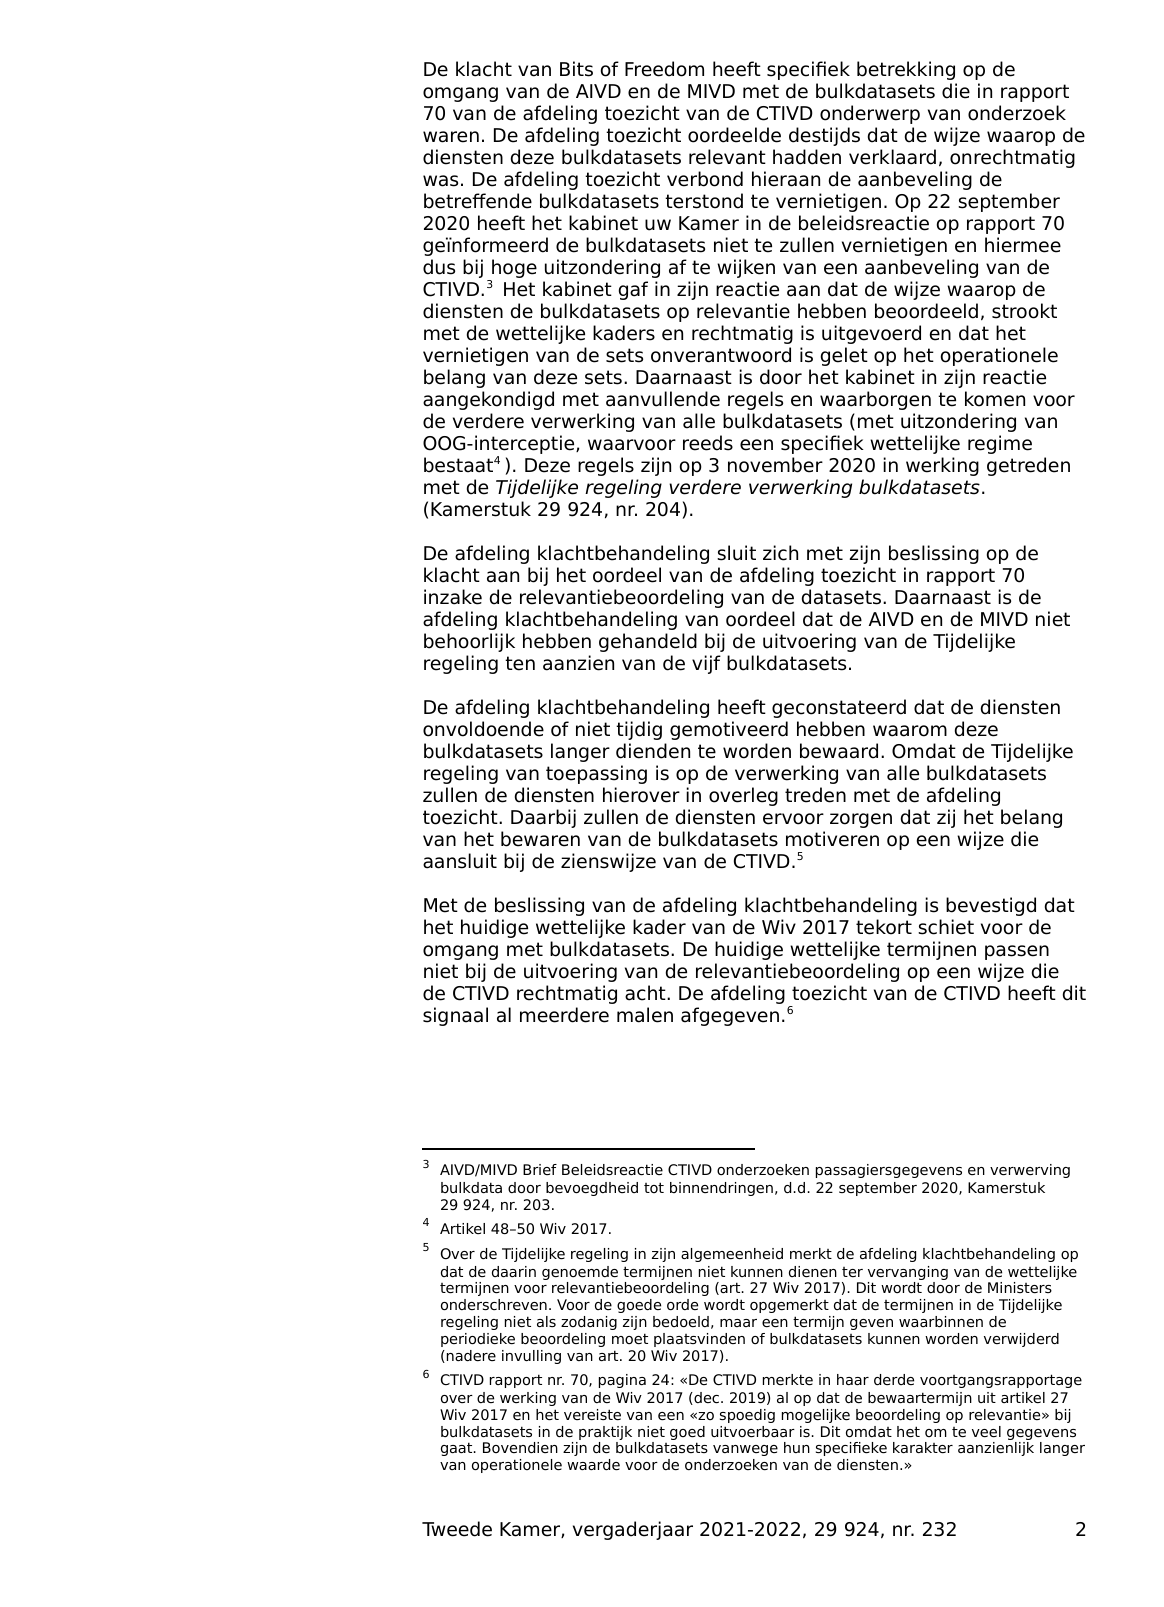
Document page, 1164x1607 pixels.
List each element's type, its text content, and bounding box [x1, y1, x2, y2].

text Met de beslissing van de afdeling klachtbehandeling is bevestigd dat het huidige wettelijke kader van de Wiv 2017 tekort schiet voor de omgang met bulkdatasets. De huidige wettelijke termijnen passen niet bij de uitvoering van de relevantiebeoordeling op een wijze die de CTIVD rechtmatig acht. De afdeling toezicht van de CTIVD heeft dit signaal al meerdere malen afgegeven. [422, 895, 1087, 1027]
text AIVD/MIVD Brief Beleidsreactie CTIVD onderzoeken passagiersgegevens en verwerving bulkdata door bevoegdheid tot binnendringen, d.d. 22 september 2020, Kamerstuk 29 924, nr. 203. [422, 1158, 1087, 1214]
text Over de Tijdelijke regeling in zijn algemeenheid merkt de afdeling klachtbehandeling op dat de daarin genoemde termijnen niet kunnen dienen ter vervanging van de wettelijke termijnen voor relevantiebeoordeling (art. 27 Wiv 2017). Dit wordt door de Ministers onderschreven. Voor de goede orde wordt opgemerkt dat de termijnen in de Tijdelijke regeling niet als zodanig zijn bedoeld, maar een termijn geven waarbinnen de periodieke beoordeling moet plaatsvinden of bulkdatasets kunnen worden verwijderd (nadere invulling van art. 20 Wiv 2017). [422, 1242, 1087, 1365]
text De afdeling klachtbehandeling sluit zich met zijn beslissing op de klacht aan bij het oordeel van de afdeling toezicht in rapport 70 inzake de relevantiebeoordeling van de datasets. Daarnaast is de afdeling klachtbehandeling van oordeel dat de AIVD en de MIVD niet behoorlijk hebben gehandeld bij de uitvoering van de Tijdelijke regeling ten aanzien van de vijf bulkdatasets. [422, 543, 1087, 675]
text Artikel 48–50 Wiv 2017. [422, 1217, 1087, 1239]
text De afdeling klachtbehandeling heeft geconstateerd dat de diensten onvoldoende of niet tijdig gemotiveerd hebben waarom deze bulkdatasets langer dienden te worden bewaard. Omdat de Tijdelijke regeling van toepassing is op de verwerking van alle bulkdatasets zullen de diensten hierover in overleg treden met de afdeling toezicht. Daarbij zullen de diensten ervoor zorgen dat zij het belang van het bewaren van de bulkdatasets motiveren op een wijze die aansluit bij de zienswijze van de CTIVD. [422, 697, 1087, 873]
text CTIVD rapport nr. 70, pagina 24: «De CTIVD merkte in haar derde voortgangsrapportage over de werking van de Wiv 2017 (dec. 2019) al op dat de bewaartermijn uit artikel 27 Wiv 2017 en het vereiste van een «zo spoedig mogelijke beoordeling op relevantie» bij bulkdatasets in de praktijk niet goed uitvoerbaar is. Dit omdat het om te veel gegevens gaat. Bovendien zijn de bulkdatasets vanwege hun specifieke karakter aanzienlijk langer van operationele waarde voor de onderzoeken van de diensten.» [422, 1368, 1087, 1474]
text De klacht van Bits of Freedom heeft specifiek betrekking op de omgang van de AIVD en de MIVD met de bulkdatasets die in rapport 70 van de afdeling toezicht van de CTIVD onderwerp van onderzoek waren. De afdeling toezicht oordeelde destijds dat de wijze waarop de diensten deze bulkdatasets relevant hadden verklaard, onrechtmatig was. De afdeling toezicht verbond hieraan de aanbeveling de betreffende bulkdatasets terstond te vernietigen. Op 22 september 2020 heeft het kabinet uw Kamer in de beleidsreactie op rapport 70 geïnformeerd de bulkdatasets niet te zullen vernietigen en hiermee dus bij hoge uitzondering af te wijken van een aanbeveling van de CTIVD. Het kabinet gaf in zijn reactie aan dat de wijze waarop de diensten de bulkdatasets op relevantie hebben beoordeeld, strookt met de wettelijke kaders en rechtmatig is uitgevoerd en dat het vernietigen van de sets onverantwoord is gelet op het operationele belang van deze sets. Daarnaast is door het kabinet in zijn reactie aangekondigd met aanvullende regels en waarborgen te komen voor de verdere verwerking van alle bulkdatasets (met uitzondering van OOG-interceptie, waarvoor reeds een specifiek wettelijke regime bestaat). Deze regels zijn op 3 november 2020 in werking getreden met de Tijdelijke regeling verdere verwerking bulkdatasets. (Kamerstuk 29 924, nr. 204). [422, 59, 1087, 521]
